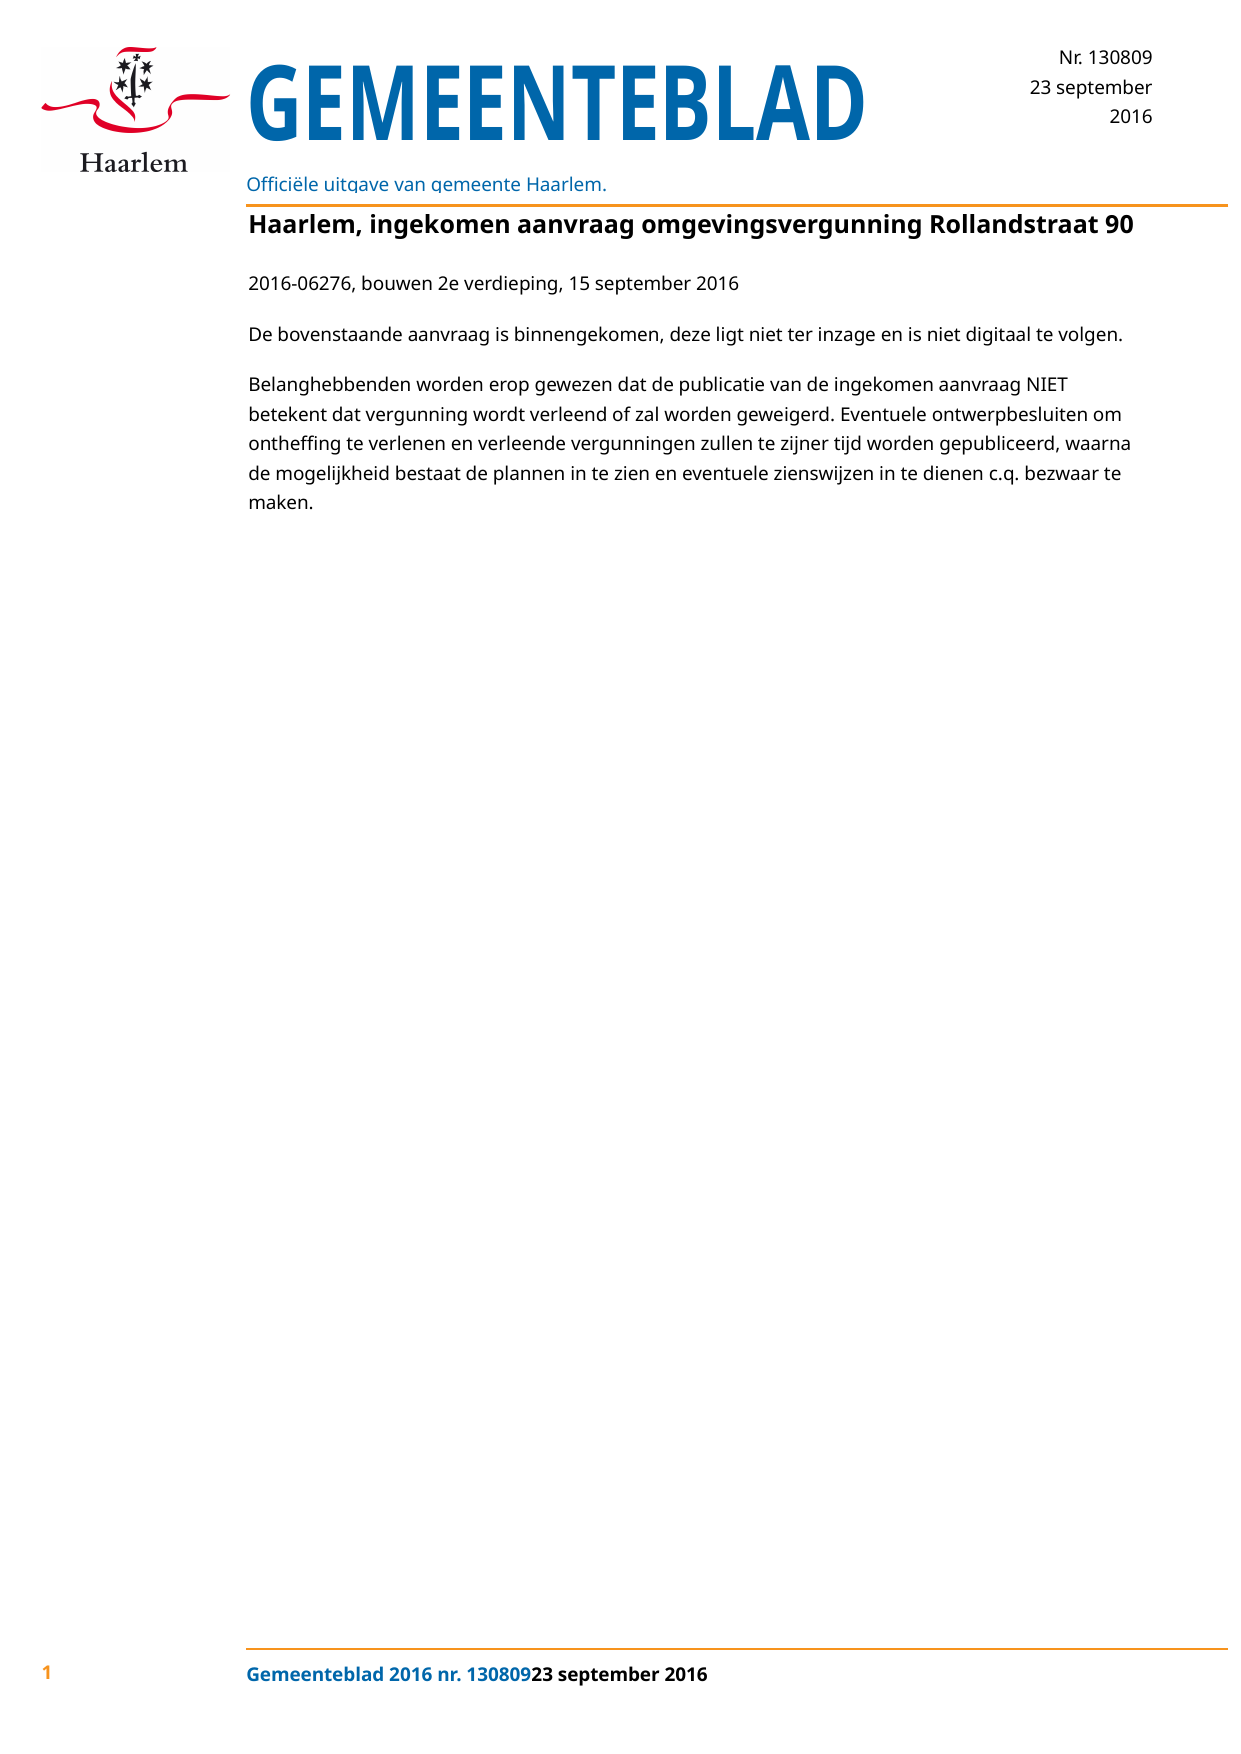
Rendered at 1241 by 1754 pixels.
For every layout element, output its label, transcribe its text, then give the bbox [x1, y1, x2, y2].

text Belanghebbenden worden erop gewezen dat de publicatie van de ingekomen aanvraag NIET betekent dat vergunning wordt verleend of zal worden geweigerd. Eventuele ontwerpbesluiten om ontheffing te verlenen en verleende vergunningen zullen te zijner tijd worden gepubliceerd, waarna de mogelijkheid bestaat de plannen in te zien en eventuele zienswijzen in te dienen c.q. bezwaar te maken. [248, 371, 1152, 515]
text De bovenstaande aanvraag is binnengekomen, deze ligt niet ter inzage en is niet digitaal te volgen. [248, 321, 1152, 346]
text 2016-06276, bouwen 2e verdieping, 15 september 2016 [248, 270, 1152, 296]
picture [41, 47, 231, 172]
text Haarlem, ingekomen aanvraag omgevingsvergunning Rollandstraat 90 [248, 207, 1152, 241]
